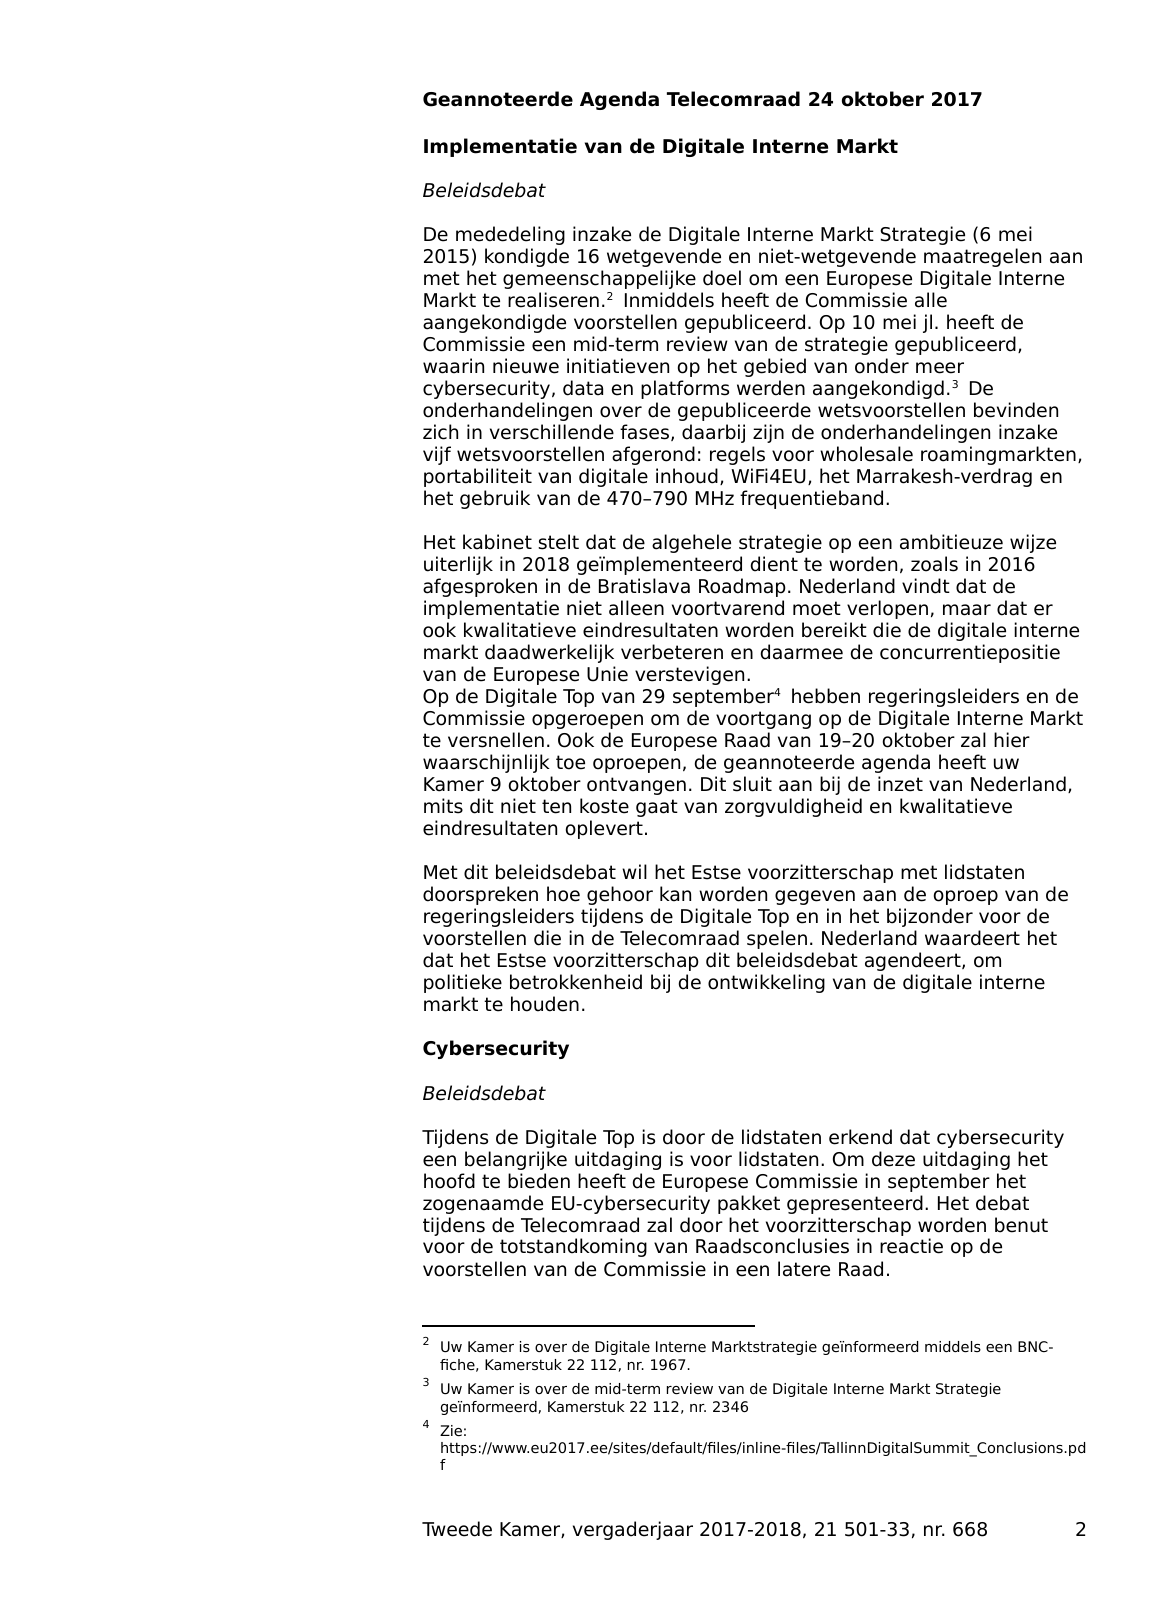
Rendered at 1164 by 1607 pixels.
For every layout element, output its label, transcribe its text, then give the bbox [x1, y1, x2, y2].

subtitle Implementatie van de Digitale Interne Markt [422, 136, 1087, 158]
text Tijdens de Digitale Top is door de lidstaten erkend dat cybersecurity een belangrijke uitdaging is voor lidstaten. Om deze uitdaging het hoofd te bieden heeft de Europese Commissie in september het zogenaamde EU-cybersecurity pakket gepresenteerd. Het debat tijdens de Telecomraad zal door het voorzitterschap worden benut voor de totstandkoming van Raadsconclusies in reactie op de voorstellen van de Commissie in een latere Raad. [422, 1127, 1087, 1280]
text Zie: https://www.eu2017.ee/sites/default/files/inline-files/TallinnDigitalSummit_Conclusions.pdf [422, 1418, 1087, 1474]
subtitle Beleidsdebat [422, 180, 1087, 202]
text De mededeling inzake de Digitale Interne Markt Strategie (6 mei 2015) kondigde 16 wetgevende en niet-wetgevende maatregelen aan met het gemeenschappelijke doel om een Europese Digitale Interne Markt te realiseren. Inmiddels heeft de Commissie alle aangekondigde voorstellen gepubliceerd. Op 10 mei jl. heeft de Commissie een mid-term review van de strategie gepubliceerd, waarin nieuwe initiatieven op het gebied van onder meer cybersecurity, data en platforms werden aangekondigd. De onderhandelingen over de gepubliceerde wetsvoorstellen bevinden zich in verschillende fases, daarbij zijn de onderhandelingen inzake vijf wetsvoorstellen afgerond: regels voor wholesale roamingmarkten, portabiliteit van digitale inhoud, WiFi4EU, het Marrakesh-verdrag en het gebruik van de 470–790 MHz frequentieband. [422, 224, 1087, 510]
text Met dit beleidsdebat wil het Estse voorzitterschap met lidstaten doorspreken hoe gehoor kan worden gegeven aan de oproep van de regeringsleiders tijdens de Digitale Top en in het bijzonder voor de voorstellen die in de Telecomraad spelen. Nederland waardeert het dat het Estse voorzitterschap dit beleidsdebat agendeert, om politieke betrokkenheid bij de ontwikkeling van de digitale interne markt te houden. [422, 862, 1087, 1016]
text Uw Kamer is over de mid-term review van de Digitale Interne Markt Strategie geïnformeerd, Kamerstuk 22 112, nr. 2346 [422, 1377, 1087, 1416]
subtitle Beleidsdebat [422, 1082, 1087, 1104]
subtitle Cybersecurity [422, 1038, 1087, 1060]
text Het kabinet stelt dat de algehele strategie op een ambitieuze wijze uiterlijk in 2018 geïmplementeerd dient te worden, zoals in 2016 afgesproken in de Bratislava Roadmap. Nederland vindt dat de implementatie niet alleen voortvarend moet verlopen, maar dat er ook kwalitatieve eindresultaten worden bereikt die de digitale interne markt daadwerkelijk verbeteren en daarmee de concurrentiepositie van de Europese Unie verstevigen. [422, 532, 1087, 686]
subtitle Geannoteerde Agenda Telecomraad 24 oktober 2017 [422, 89, 1087, 111]
text Uw Kamer is over de Digitale Interne Marktstrategie geïnformeerd middels een BNC-fiche, Kamerstuk 22 112, nr. 1967. [422, 1335, 1087, 1374]
text Op de Digitale Top van 29 september hebben regeringsleiders en de Commissie opgeroepen om de voortgang op de Digitale Interne Markt te versnellen. Ook de Europese Raad van 19–20 oktober zal hier waarschijnlijk toe oproepen, de geannoteerde agenda heeft uw Kamer 9 oktober ontvangen. Dit sluit aan bij de inzet van Nederland, mits dit niet ten koste gaat van zorgvuldigheid en kwalitatieve eindresultaten oplevert. [422, 686, 1087, 840]
